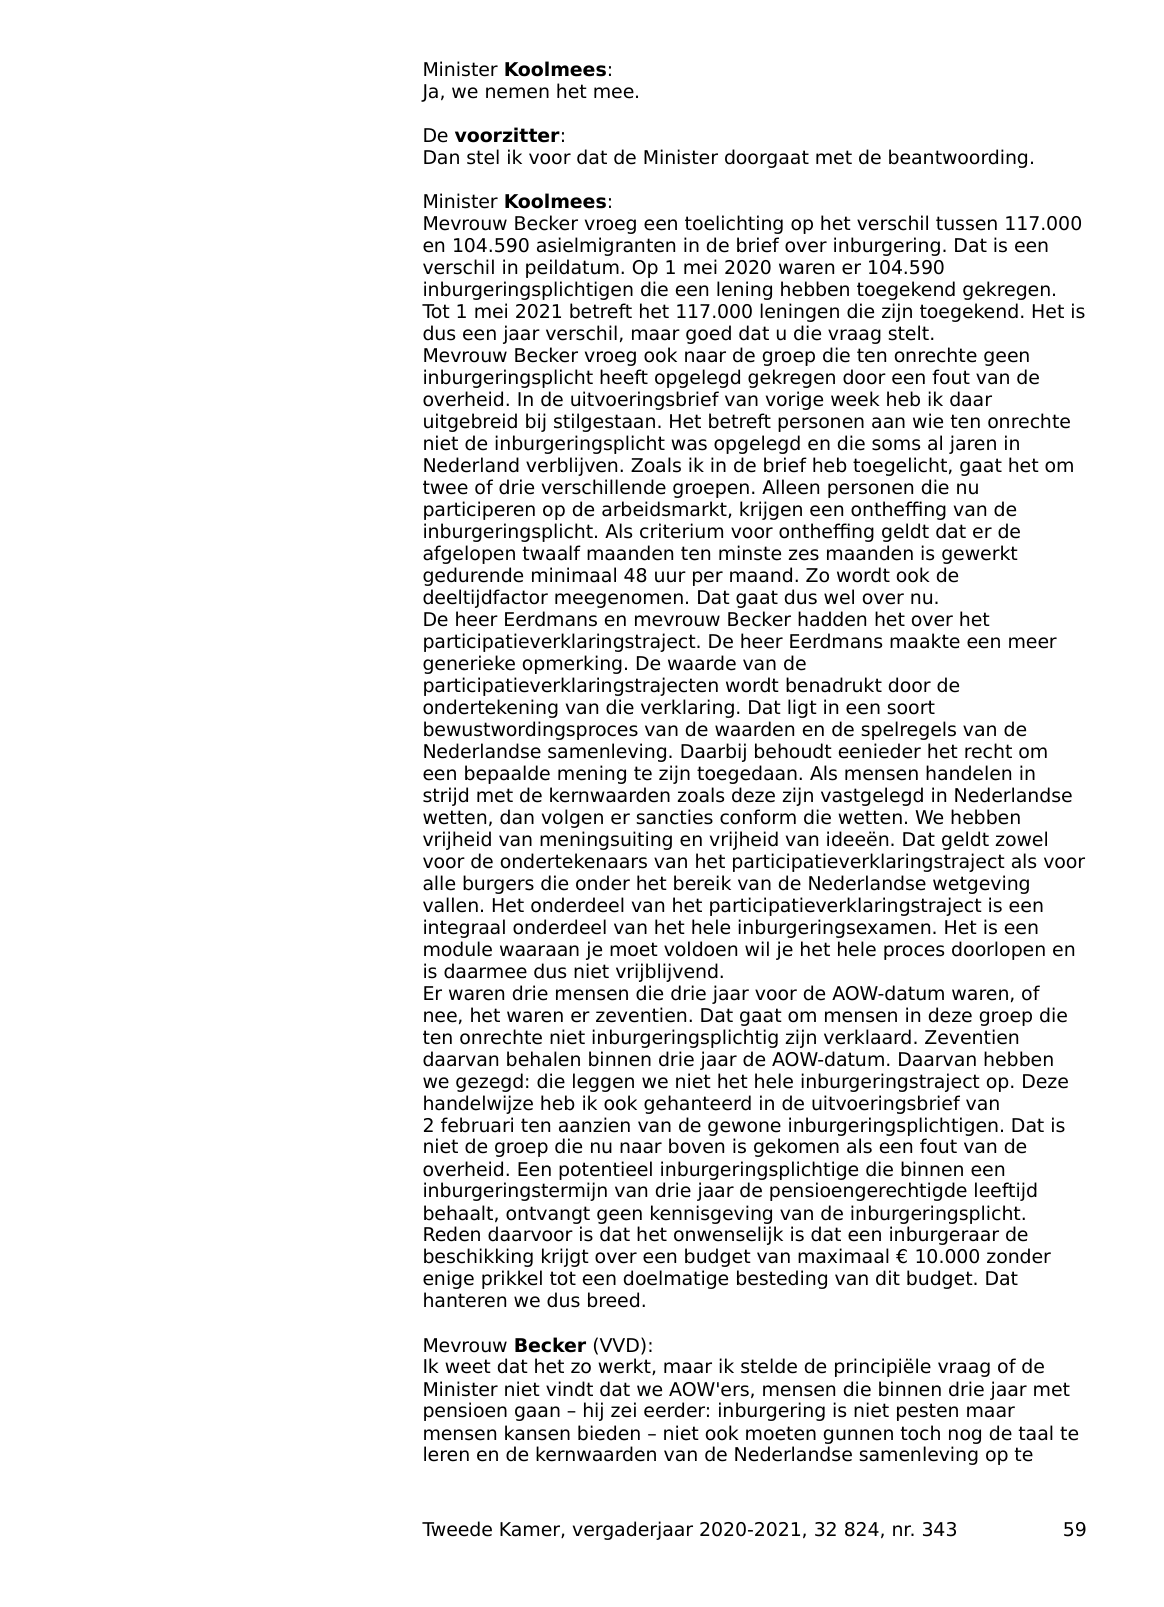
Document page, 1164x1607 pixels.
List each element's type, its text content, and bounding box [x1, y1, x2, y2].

text Ja, we nemen het mee. [422, 81, 1087, 103]
text De heer Eerdmans en mevrouw Becker hadden het over het participatieverklaringstraject. De heer Eerdmans maakte een meer generieke opmerking. De waarde van de participatieverklaringstrajecten wordt benadrukt door de ondertekening van die verklaring. Dat ligt in een soort bewustwordingsproces van de waarden en de spelregels van de Nederlandse samenleving. Daarbij behoudt eenieder het recht om een bepaalde mening te zijn toegedaan. Als mensen handelen in strijd met de kernwaarden zoals deze zijn vastgelegd in Nederlandse wetten, dan volgen er sancties conform die wetten. We hebben vrijheid van meningsuiting en vrijheid van ideeën. Dat geldt zowel voor de ondertekenaars van het participatieverklaringstraject als voor alle burgers die onder het bereik van de Nederlandse wetgeving vallen. Het onderdeel van het participatieverklaringstraject is een integraal onderdeel van het hele inburgeringsexamen. Het is een module waaraan je moet voldoen wil je het hele proces doorlopen en is daarmee dus niet vrijblijvend. [422, 609, 1087, 983]
text Mevrouw Becker vroeg ook naar de groep die ten onrechte geen inburgeringsplicht heeft opgelegd gekregen door een fout van de overheid. In de uitvoeringsbrief van vorige week heb ik daar uitgebreid bij stilgestaan. Het betreft personen aan wie ten onrechte niet de inburgeringsplicht was opgelegd en die soms al jaren in Nederland verblijven. Zoals ik in de brief heb toegelicht, gaat het om twee of drie verschillende groepen. Alleen personen die nu participeren op de arbeidsmarkt, krijgen een ontheffing van de inburgeringsplicht. Als criterium voor ontheffing geldt dat er de afgelopen twaalf maanden ten minste zes maanden is gewerkt gedurende minimaal 48 uur per maand. Zo wordt ook de deeltijdfactor meegenomen. Dat gaat dus wel over nu. [422, 345, 1087, 609]
text Ik weet dat het zo werkt, maar ik stelde de principiële vraag of de Minister niet vindt dat we AOW'ers, mensen die binnen drie jaar met pensioen gaan – hij zei eerder: inburgering is niet pesten maar mensen kansen bieden – niet ook moeten gunnen toch nog de taal te leren en de kernwaarden van de Nederlandse samenleving op te [422, 1356, 1087, 1466]
text Mevrouw Becker vroeg een toelichting op het verschil tussen 117.000 en 104.590 asielmigranten in de brief over inburgering. Dat is een verschil in peildatum. Op 1 mei 2020 waren er 104.590 inburgeringsplichtigen die een lening hebben toegekend gekregen. Tot 1 mei 2021 betreft het 117.000 leningen die zijn toegekend. Het is dus een jaar verschil, maar goed dat u die vraag stelt. [422, 213, 1087, 345]
text Dan stel ik voor dat de Minister doorgaat met de beantwoording. [422, 147, 1087, 169]
text Minister Koolmees: [422, 59, 1087, 81]
text De voorzitter: [422, 125, 1087, 147]
text Minister Koolmees: [422, 191, 1087, 213]
text Mevrouw Becker (VVD): [422, 1334, 1087, 1356]
text Er waren drie mensen die drie jaar voor de AOW-datum waren, of nee, het waren er zeventien. Dat gaat om mensen in deze groep die ten onrechte niet inburgeringsplichtig zijn verklaard. Zeventien daarvan behalen binnen drie jaar de AOW-datum. Daarvan hebben we gezegd: die leggen we niet het hele inburgeringstraject op. Deze handelwijze heb ik ook gehanteerd in de uitvoeringsbrief van 2 februari ten aanzien van de gewone inburgeringsplichtigen. Dat is niet de groep die nu naar boven is gekomen als een fout van de overheid. Een potentieel inburgeringsplichtige die binnen een inburgeringstermijn van drie jaar de pensioengerechtigde leeftijd behaalt, ontvangt geen kennisgeving van de inburgeringsplicht. Reden daarvoor is dat het onwenselijk is dat een inburgeraar de beschikking krijgt over een budget van maximaal € 10.000 zonder enige prikkel tot een doelmatige besteding van dit budget. Dat hanteren we dus breed. [422, 983, 1087, 1312]
